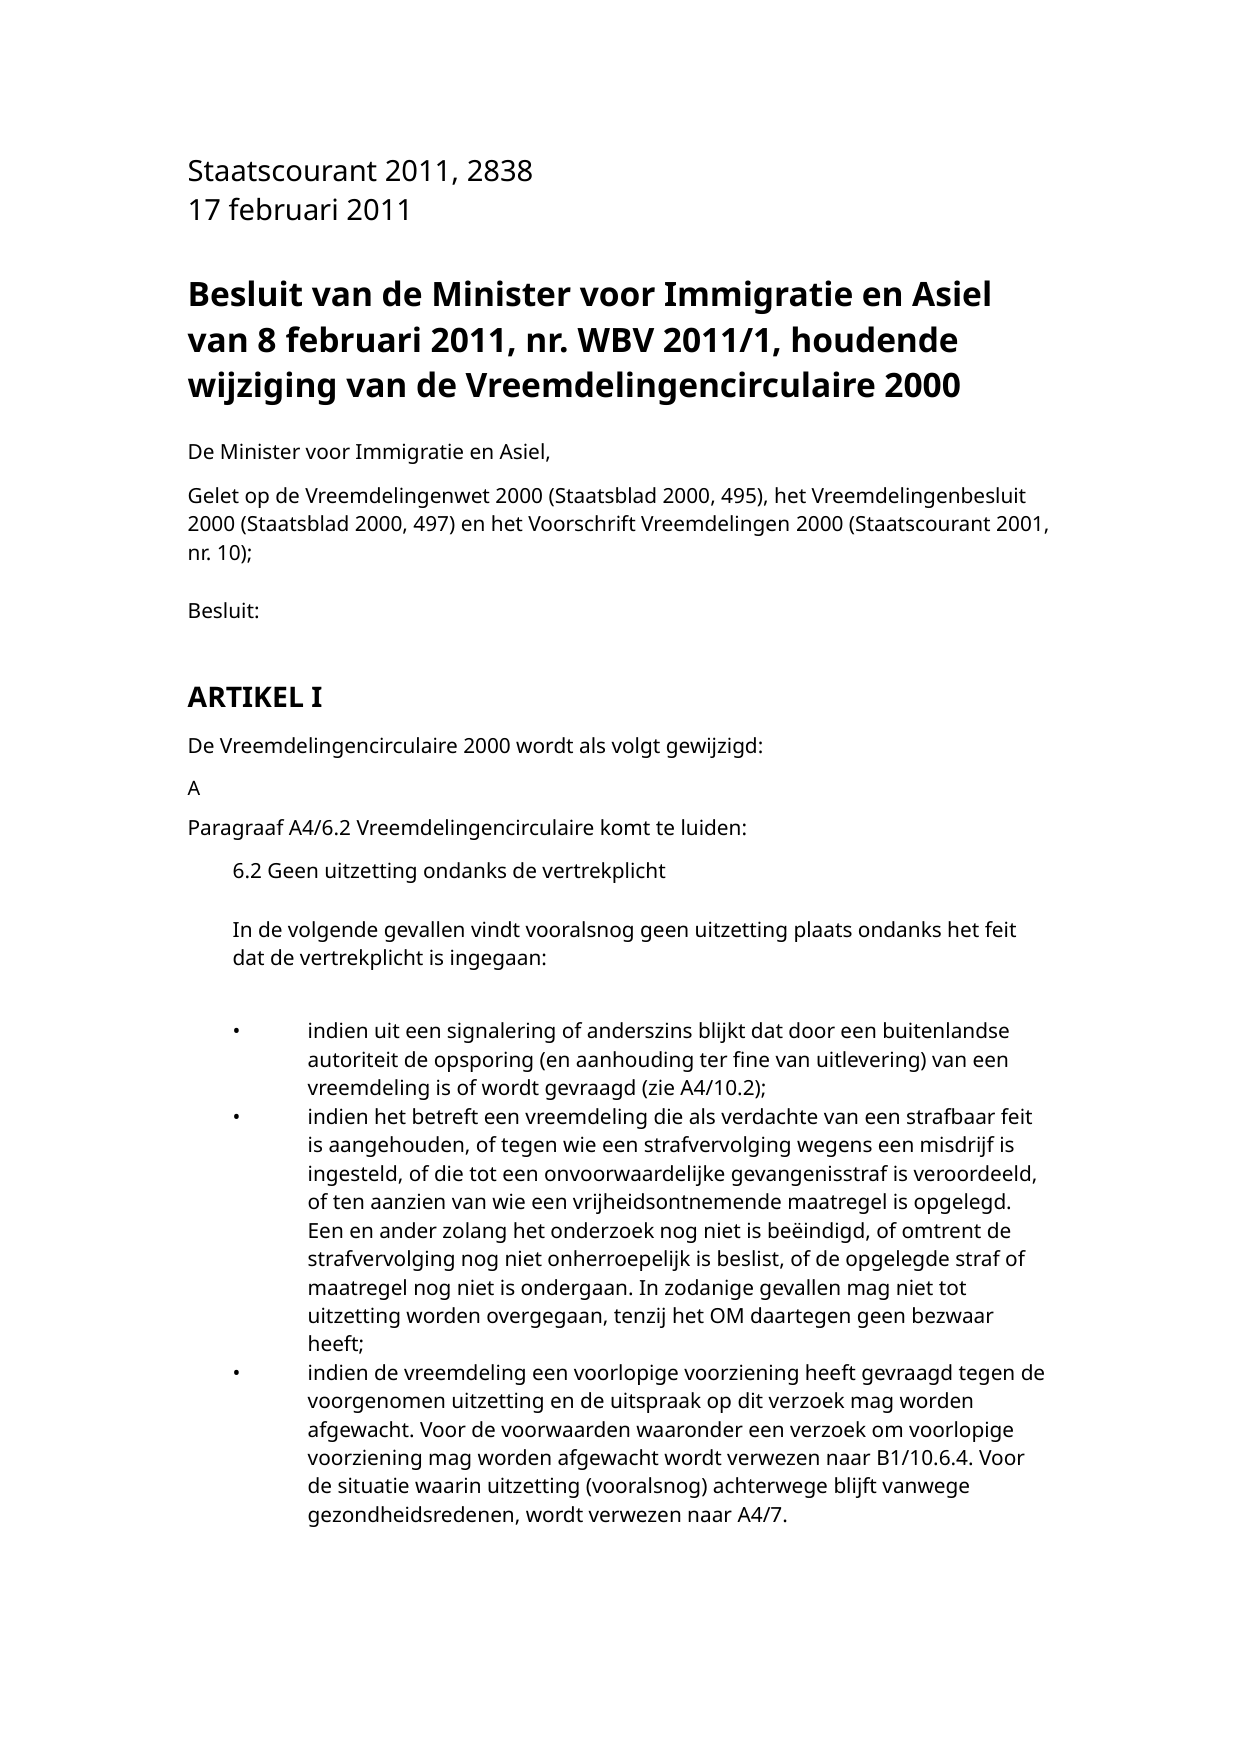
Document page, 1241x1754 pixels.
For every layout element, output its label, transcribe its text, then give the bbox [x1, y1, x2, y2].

text A [187, 774, 1053, 801]
text 17 februari 2011 [187, 190, 1053, 229]
text Paragraaf A4/6.2 Vreemdelingencirculaire komt te luiden: [187, 813, 1053, 841]
text Besluit: [187, 596, 1053, 624]
text Gelet op de Vreemdelingenwet 2000 (Staatsblad 2000, 495), het Vreemdelingenbesluit 2000 (Staatsblad 2000, 497) en het Voorschrift Vreemdelingen 2000 (Staatscourant 2001, nr. 10); [187, 481, 1053, 566]
subtitle 6.2 Geen uitzetting ondanks de vertrekplicht [232, 856, 1053, 885]
list indien de vreemdeling een voorlopige voorziening heeft gevraagd tegen de voorgenomen uitzetting en de uitspraak op dit verzoek mag worden afgewacht. Voor de voorwaarden waaronder een verzoek om voorlopige voorziening mag worden afgewacht wordt verwezen naar B1/10.6.4. Voor de situatie waarin uitzetting (vooralsnog) achterwege blijft vanwege gezondheidsredenen, wordt verwezen naar A4/7. [232, 1358, 1053, 1528]
text De Minister voor Immigratie en Asiel, [187, 437, 1053, 466]
list indien uit een signalering of anderszins blijkt dat door een buitenlandse autoriteit de opsporing (en aanhouding ter fine van uitlevering) van een vreemdeling is of wordt gevraagd (zie A4/10.2); [232, 1017, 1053, 1102]
text De Vreemdelingencirculaire 2000 wordt als volgt gewijzigd: [187, 731, 1053, 759]
subtitle Besluit van de Minister voor Immigratie en Asiel van 8 februari 2011, nr. WBV 2011/1, houdende wijziging van de Vreemdelingencirculaire 2000 [187, 271, 1053, 407]
text Staatscourant 2011, 2838 [187, 150, 1053, 190]
subtitle ARTIKEL I [187, 677, 1053, 716]
text In de volgende gevallen vindt vooralsnog geen uitzetting plaats ondanks het feit dat de vertrekplicht is ingegaan: [232, 915, 1053, 972]
list indien het betreft een vreemdeling die als verdachte van een strafbaar feit is aangehouden, of tegen wie een strafvervolging wegens een misdrijf is ingesteld, of die tot een onvoorwaardelijke gevangenisstraf is veroordeeld, of ten aanzien van wie een vrijheidsontnemende maatregel is opgelegd. Een en ander zolang het onderzoek nog niet is beëindigd, of omtrent de strafvervolging nog niet onherroepelijk is beslist, of de opgelegde straf of maatregel nog niet is ondergaan. In zodanige gevallen mag niet tot uitzetting worden overgegaan, tenzij het OM daartegen geen bezwaar heeft; [232, 1102, 1053, 1358]
